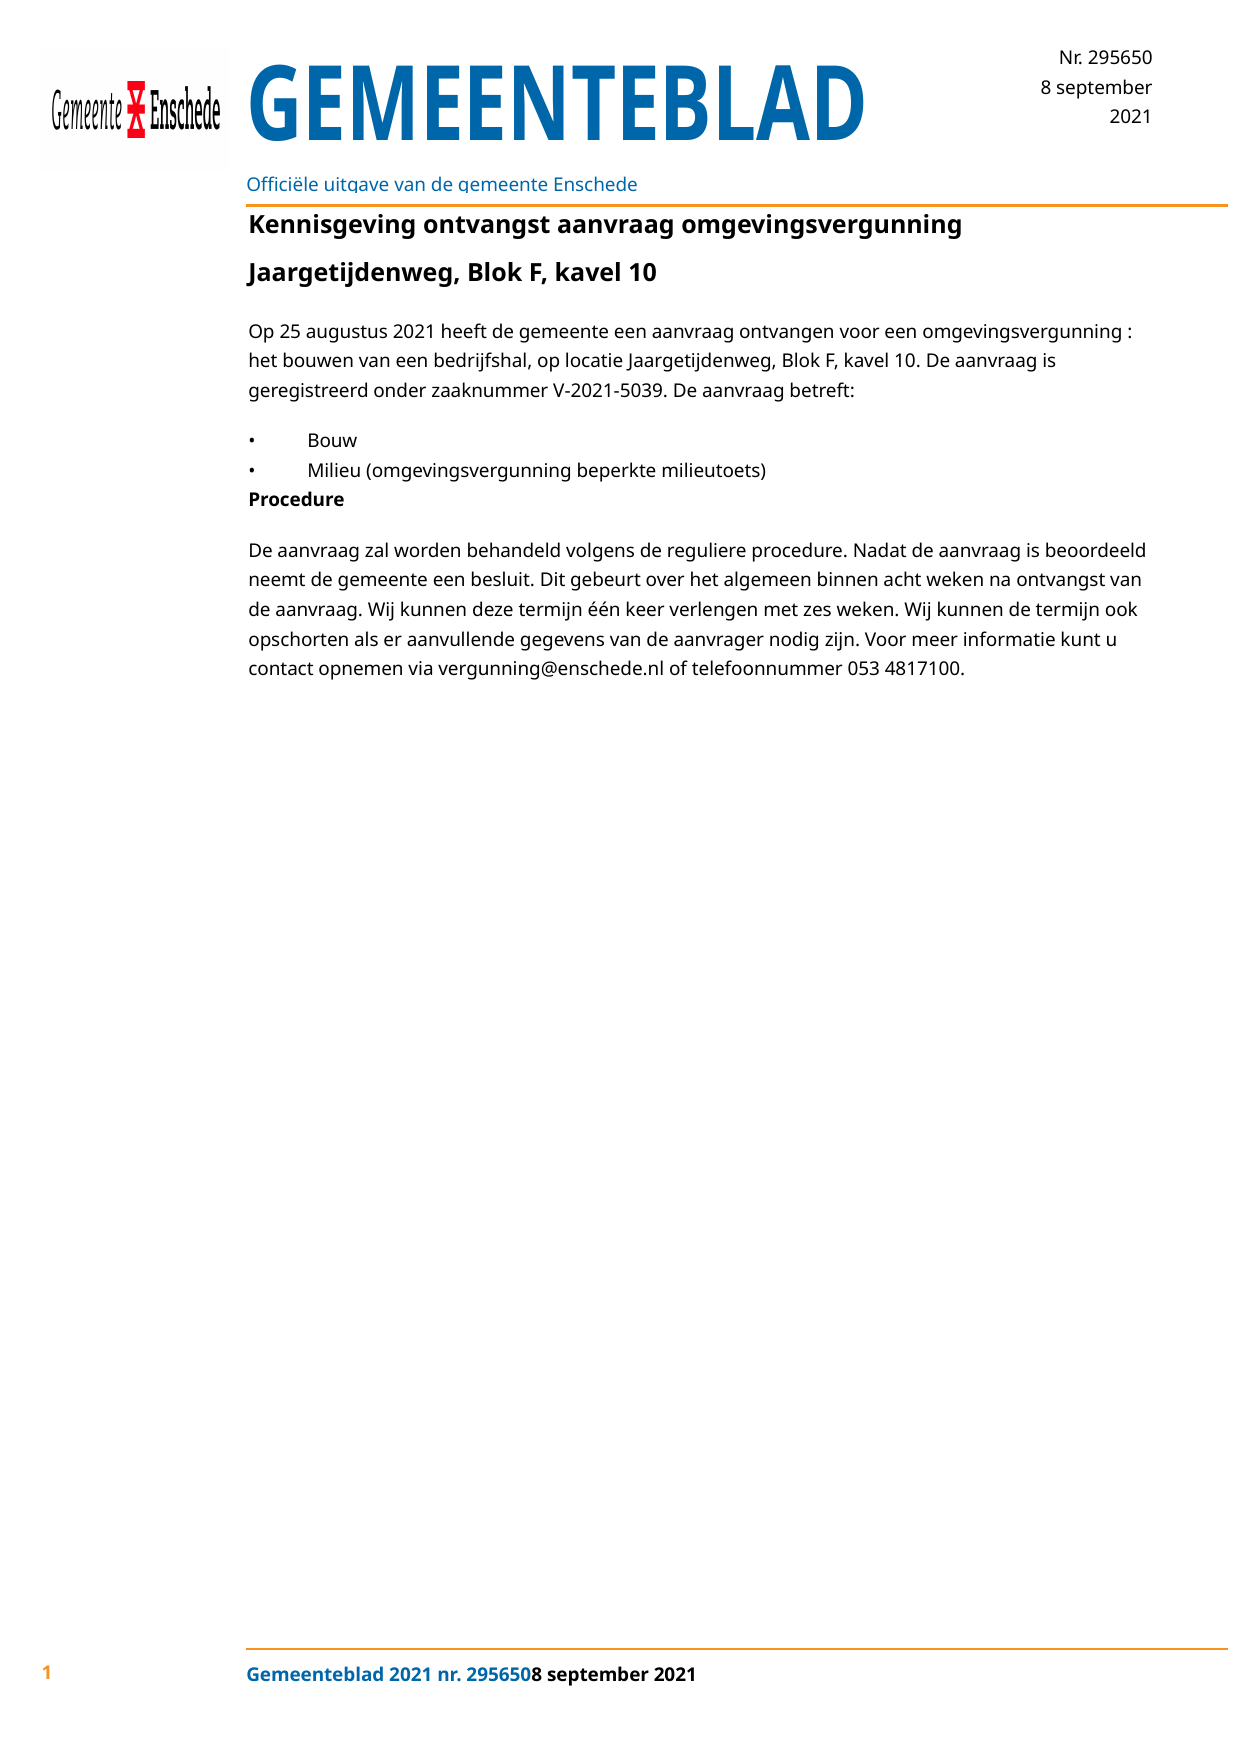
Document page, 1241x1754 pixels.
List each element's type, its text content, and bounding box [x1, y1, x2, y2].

list Milieu (omgevingsvergunning beperkte milieutoets) [248, 457, 1152, 483]
text Op 25 augustus 2021 heeft de gemeente een aanvraag ontvangen voor een omgevingsvergunning : het bouwen van een bedrijfshal, op locatie Jaargetijdenweg, Blok F, kavel 10. De aanvraag is geregistreerd onder zaaknummer V-2021-5039. De aanvraag betreft: [248, 318, 1152, 403]
list Bouw [248, 427, 1152, 453]
text Kennisgeving ontvangst aanvraag omgevingsvergunning Jaargetijdenweg, Blok F, kavel 10 [248, 207, 1152, 288]
text De aanvraag zal worden behandeld volgens de reguliere procedure. Nadat de aanvraag is beoordeeld neemt de gemeente een besluit. Dit gebeurt over het algemeen binnen acht weken na ontvangst van de aanvraag. Wij kunnen deze termijn één keer verlengen met zes weken. Wij kunnen de termijn ook opschorten als er aanvullende gegevens van de aanvrager nodig zijn. Voor meer informatie kunt u contact opnemen via vergunning@enschede.nl of telefoonnummer 053 4817100. [248, 537, 1152, 681]
text Procedure [248, 487, 1152, 512]
picture [41, 47, 231, 172]
